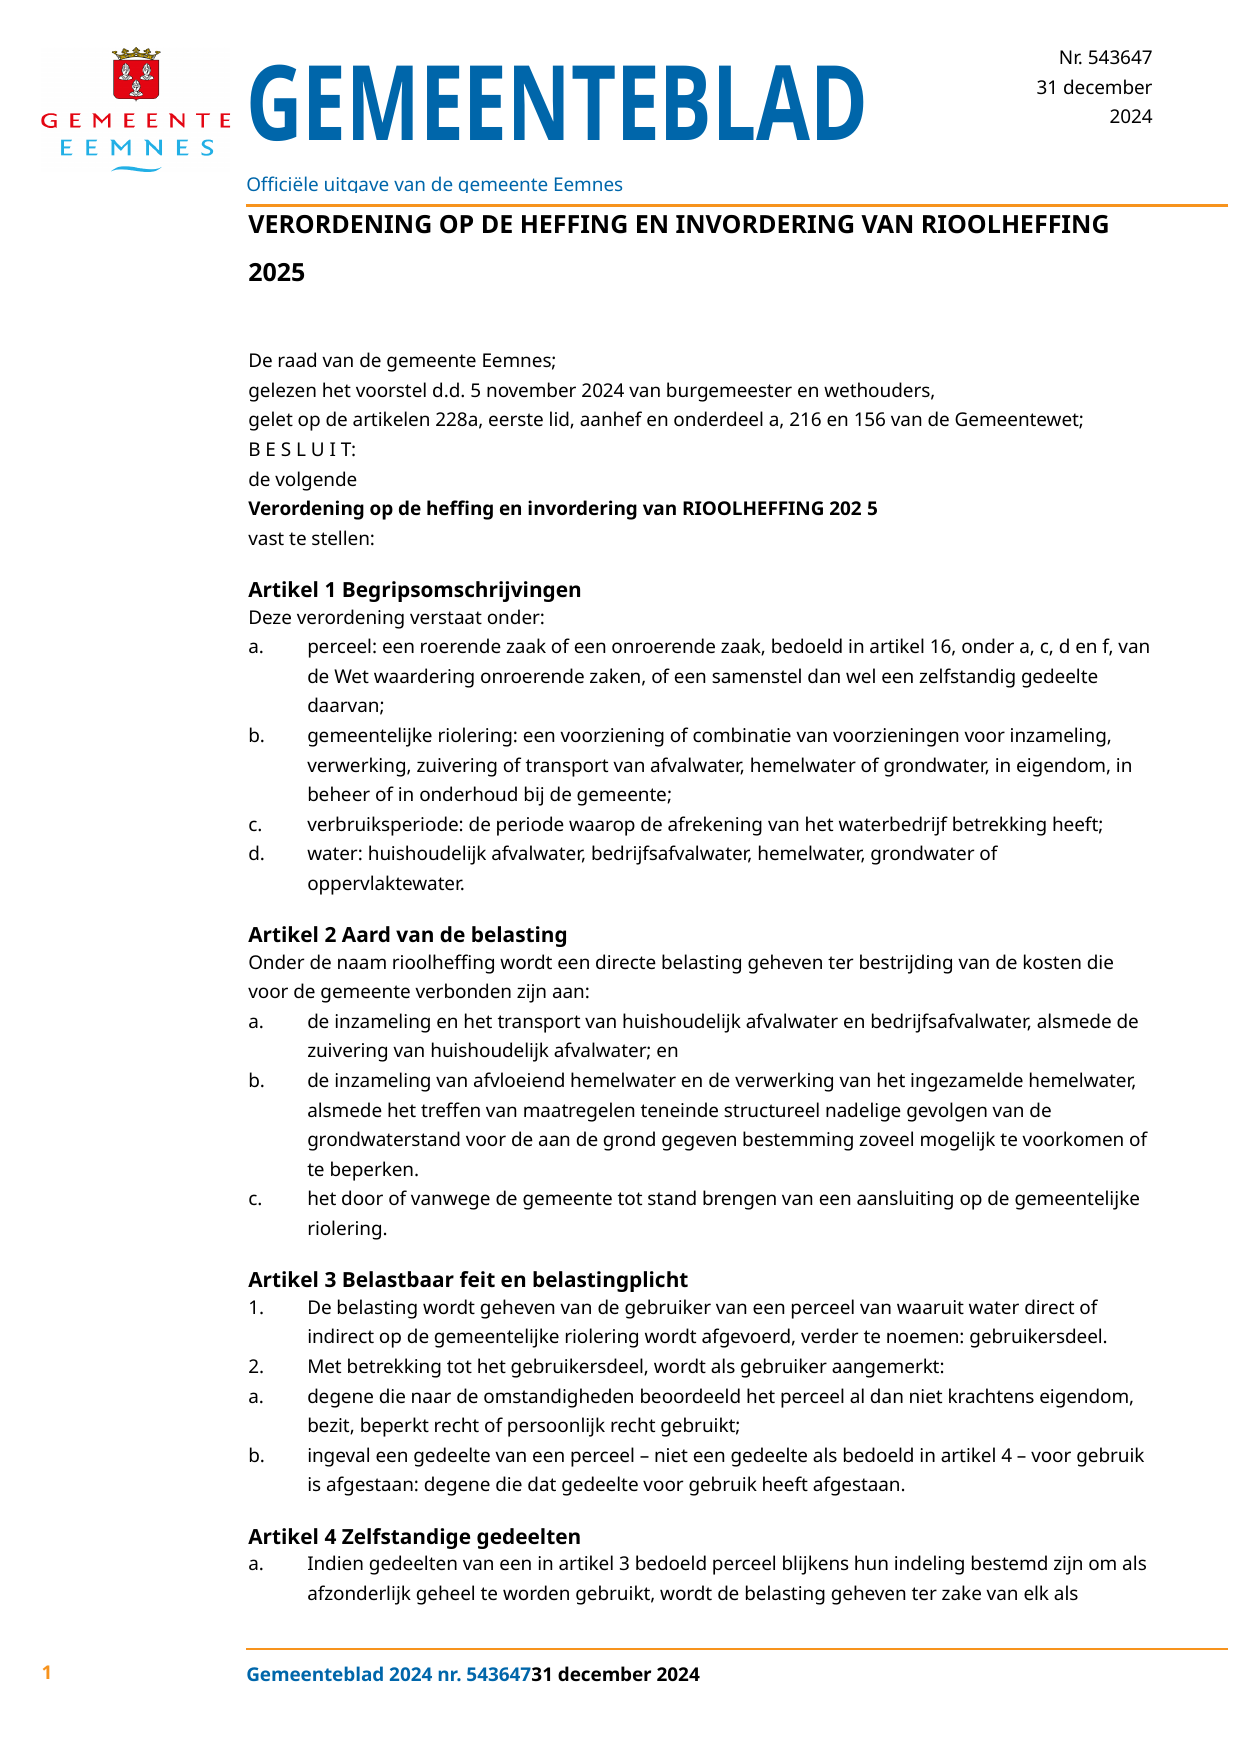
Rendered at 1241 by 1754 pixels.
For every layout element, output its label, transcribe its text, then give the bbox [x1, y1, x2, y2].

text gelezen het voorstel d.d. 5 november 2024 van burgemeester en wethouders, [248, 377, 1152, 403]
list Met betrekking tot het gebruikersdeel, wordt als gebruiker aangemerkt: [248, 1353, 1152, 1379]
text Artikel 2 Aard van de belasting [248, 921, 1152, 949]
text vast te stellen: [248, 525, 1152, 551]
text Artikel 4 Zelfstandige gedeelten [248, 1522, 1152, 1550]
text de volgende [248, 466, 1152, 492]
picture [41, 47, 231, 172]
list Indien gedeelten van een in artikel 3 bedoeld perceel blijkens hun indeling bestemd zijn om als afzonderlijk geheel te worden gebruikt, wordt de belasting geheven ter zake van elk als [248, 1550, 1152, 1606]
list De belasting wordt geheven van de gebruiker van een perceel van waaruit water direct of indirect op de gemeentelijke riolering wordt afgevoerd, verder te noemen: gebruikersdeel. [248, 1294, 1152, 1349]
list gemeentelijke riolering: een voorziening of combinatie van voorzieningen voor inzameling, verwerking, zuivering of transport van afvalwater, hemelwater of grondwater, in eigendom, in beheer of in onderhoud bij de gemeente; [248, 722, 1152, 807]
text B E S L U I T: [248, 436, 1152, 462]
text Onder de naam rioolheffing wordt een directe belasting geheven ter bestrijding van de kosten die voor de gemeente verbonden zijn aan: [248, 949, 1152, 1004]
list ingeval een gedeelte van een perceel – niet een gedeelte als bedoeld in artikel 4 – voor gebruik is afgestaan: degene die dat gedeelte voor gebruik heeft afgestaan. [248, 1442, 1152, 1497]
list water: huishoudelijk afvalwater, bedrijfsafvalwater, hemelwater, grondwater of oppervlaktewater. [248, 841, 1152, 896]
text VERORDENING OP DE HEFFING EN INVORDERING VAN RIOOLHEFFING 2025 [248, 207, 1152, 288]
list verbruiksperiode: de periode waarop de afrekening van het waterbedrijf betrekking heeft; [248, 811, 1152, 837]
text Artikel 1 Begripsomschrijvingen [248, 575, 1152, 604]
list het door of vanwege de gemeente tot stand brengen van een aansluiting op de gemeentelijke riolering. [248, 1186, 1152, 1241]
text Artikel 3 Belastbaar feit en belastingplicht [248, 1266, 1152, 1294]
text Verordening op de heffing en invordering van RIOOLHEFFING 202 5 [248, 495, 1152, 521]
text Deze verordening verstaat onder: [248, 604, 1152, 629]
text De raad van de gemeente Eemnes; [248, 347, 1152, 373]
list de inzameling en het transport van huishoudelijk afvalwater en bedrijfsafvalwater, alsmede de zuivering van huishoudelijk afvalwater; en [248, 1008, 1152, 1063]
list de inzameling van afvloeiend hemelwater en de verwerking van het ingezamelde hemelwater, alsmede het treffen van maatregelen teneinde structureel nadelige gevolgen van de grondwaterstand voor de aan de grond gegeven bestemming zoveel mogelijk te voorkomen of te beperken. [248, 1067, 1152, 1182]
list perceel: een roerende zaak of een onroerende zaak, bedoeld in artikel 16, onder a, c, d en f, van de Wet waardering onroerende zaken, of een samenstel dan wel een zelfstandig gedeelte daarvan; [248, 633, 1152, 718]
list degene die naar de omstandigheden beoordeeld het perceel al dan niet krachtens eigendom, bezit, beperkt recht of persoonlijk recht gebruikt; [248, 1383, 1152, 1438]
text gelet op de artikelen 228a, eerste lid, aanhef en onderdeel a, 216 en 156 van de Gemeentewet; [248, 407, 1152, 432]
